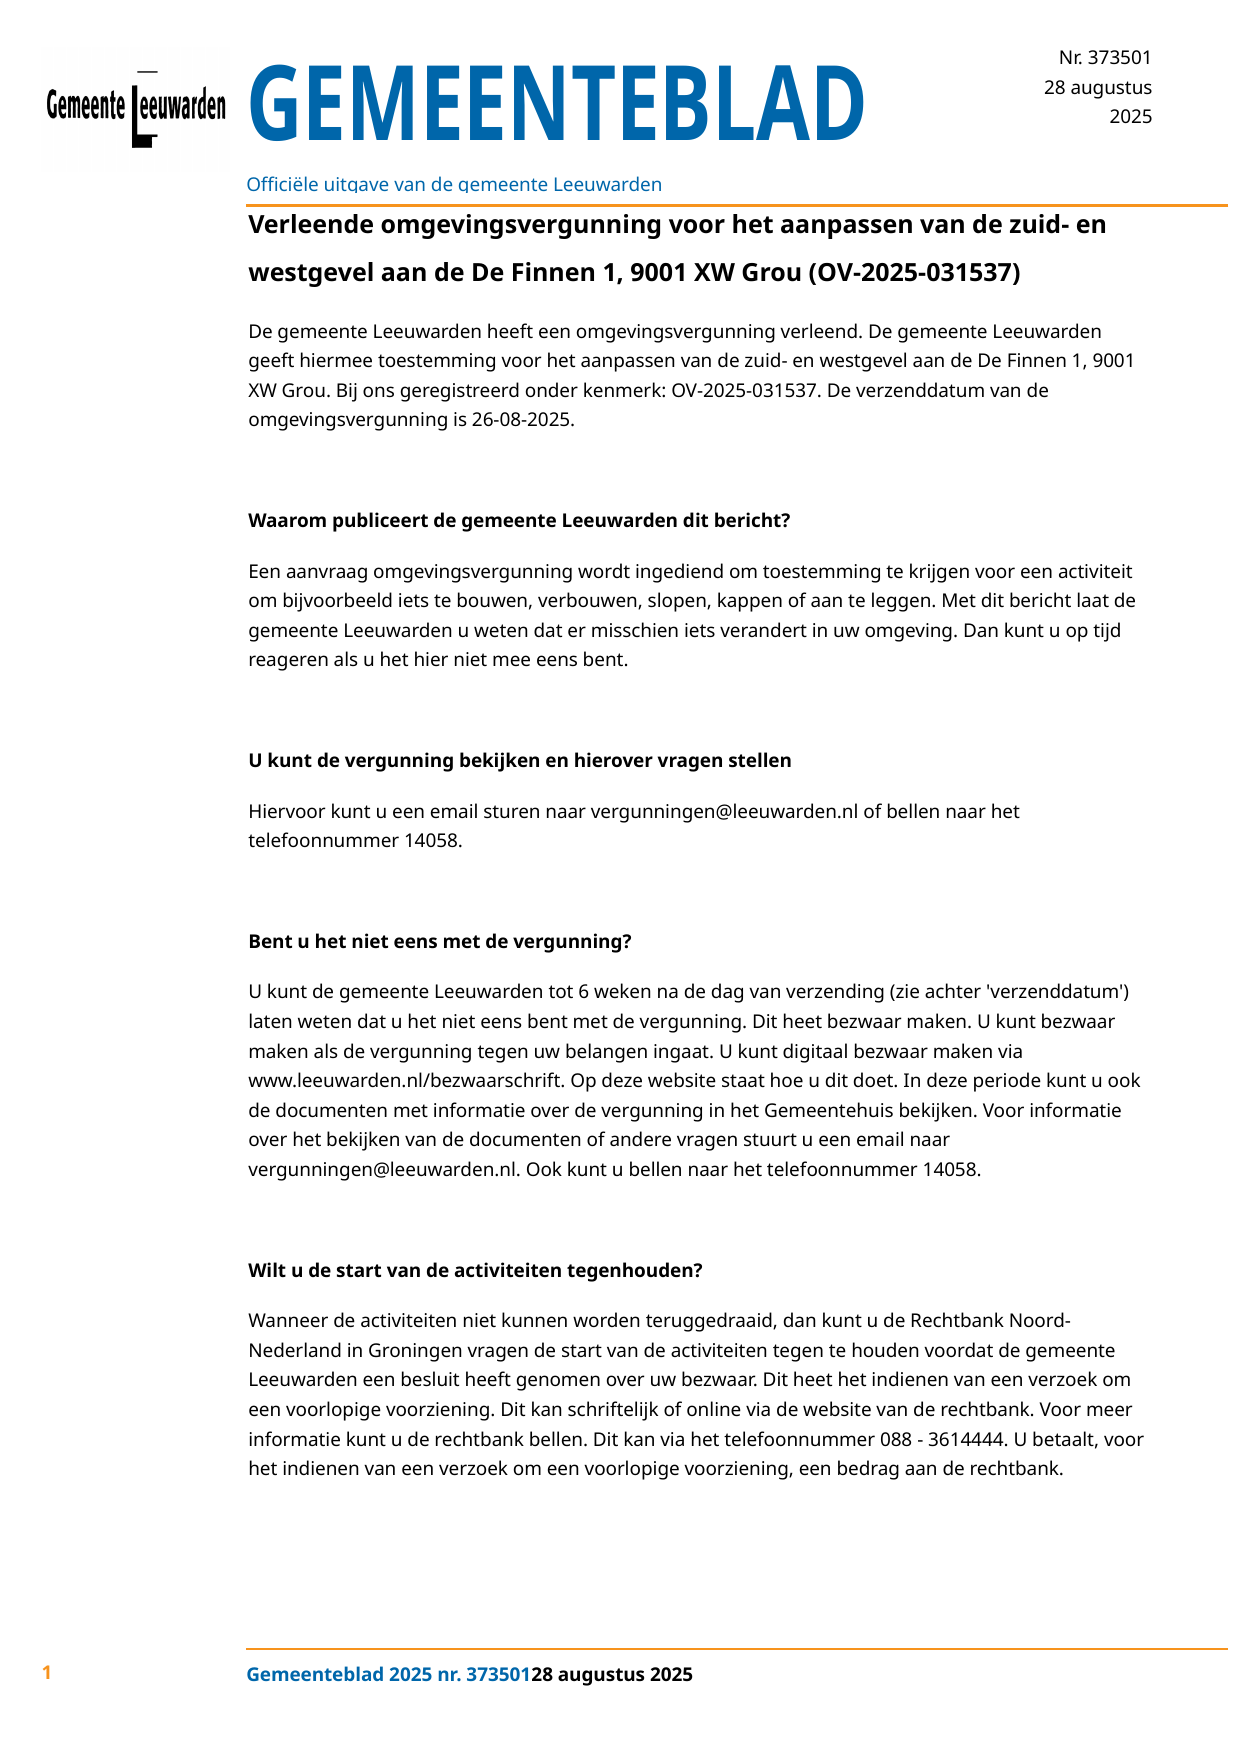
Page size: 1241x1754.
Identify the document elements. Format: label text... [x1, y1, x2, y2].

text Bent u het niet eens met de vergunning? [248, 928, 1152, 954]
text Wilt u de start van de activiteiten tegenhouden? [248, 1257, 1152, 1283]
text Waarom publiceert de gemeente Leeuwarden dit bericht? [248, 507, 1152, 533]
text Een aanvraag omgevingsvergunning wordt ingediend om toestemming te krijgen voor een activiteit om bijvoorbeeld iets te bouwen, verbouwen, slopen, kappen of aan te leggen. Met dit bericht laat de gemeente Leeuwarden u weten dat er misschien iets verandert in uw omgeving. Dan kunt u op tijd reageren als u het hier niet mee eens bent. [248, 558, 1152, 672]
text Verleende omgevingsvergunning voor het aanpassen van de zuid- en westgevel aan de De Finnen 1, 9001 XW Grou (OV-2025-031537) [248, 207, 1152, 288]
text U kunt de gemeente Leeuwarden tot 6 weken na de dag van verzending (zie achter 'verzenddatum') laten weten dat u het niet eens bent met de vergunning. Dit heet bezwaar maken. U kunt bezwaar maken als de vergunning tegen uw belangen ingaat. U kunt digitaal bezwaar maken via www.leeuwarden.nl/bezwaarschrift. Op deze website staat hoe u dit doet. In deze periode kunt u ook de documenten met informatie over de vergunning in het Gemeentehuis bekijken. Voor informatie over het bekijken van de documenten of andere vragen stuurt u een email naar vergunningen@leeuwarden.nl. Ook kunt u bellen naar het telefoonnummer 14058. [248, 979, 1152, 1182]
text Hiervoor kunt u een email sturen naar vergunningen@leeuwarden.nl of bellen naar het telefoonnummer 14058. [248, 798, 1152, 853]
text Wanneer de activiteiten niet kunnen worden teruggedraaid, dan kunt u de Rechtbank Noord-Nederland in Groningen vragen de start van de activiteiten tegen te houden voordat de gemeente Leeuwarden een besluit heeft genomen over uw bezwaar. Dit heet het indienen van een verzoek om een voorlopige voorziening. Dit kan schriftelijk of online via de website van de rechtbank. Voor meer informatie kunt u de rechtbank bellen. Dit kan via het telefoonnummer 088 - 3614444. U betaalt, voor het indienen van een verzoek om een voorlopige voorziening, een bedrag aan de rechtbank. [248, 1307, 1152, 1481]
text U kunt de vergunning bekijken en hierover vragen stellen [248, 747, 1152, 773]
text De gemeente Leeuwarden heeft een omgevingsvergunning verleend. De gemeente Leeuwarden geeft hiermee toestemming voor het aanpassen van de zuid- en westgevel aan de De Finnen 1, 9001 XW Grou. Bij ons geregistreerd onder kenmerk: OV-2025-031537. De verzenddatum van de omgevingsvergunning is 26-08-2025. [248, 318, 1152, 432]
picture [41, 47, 231, 172]
